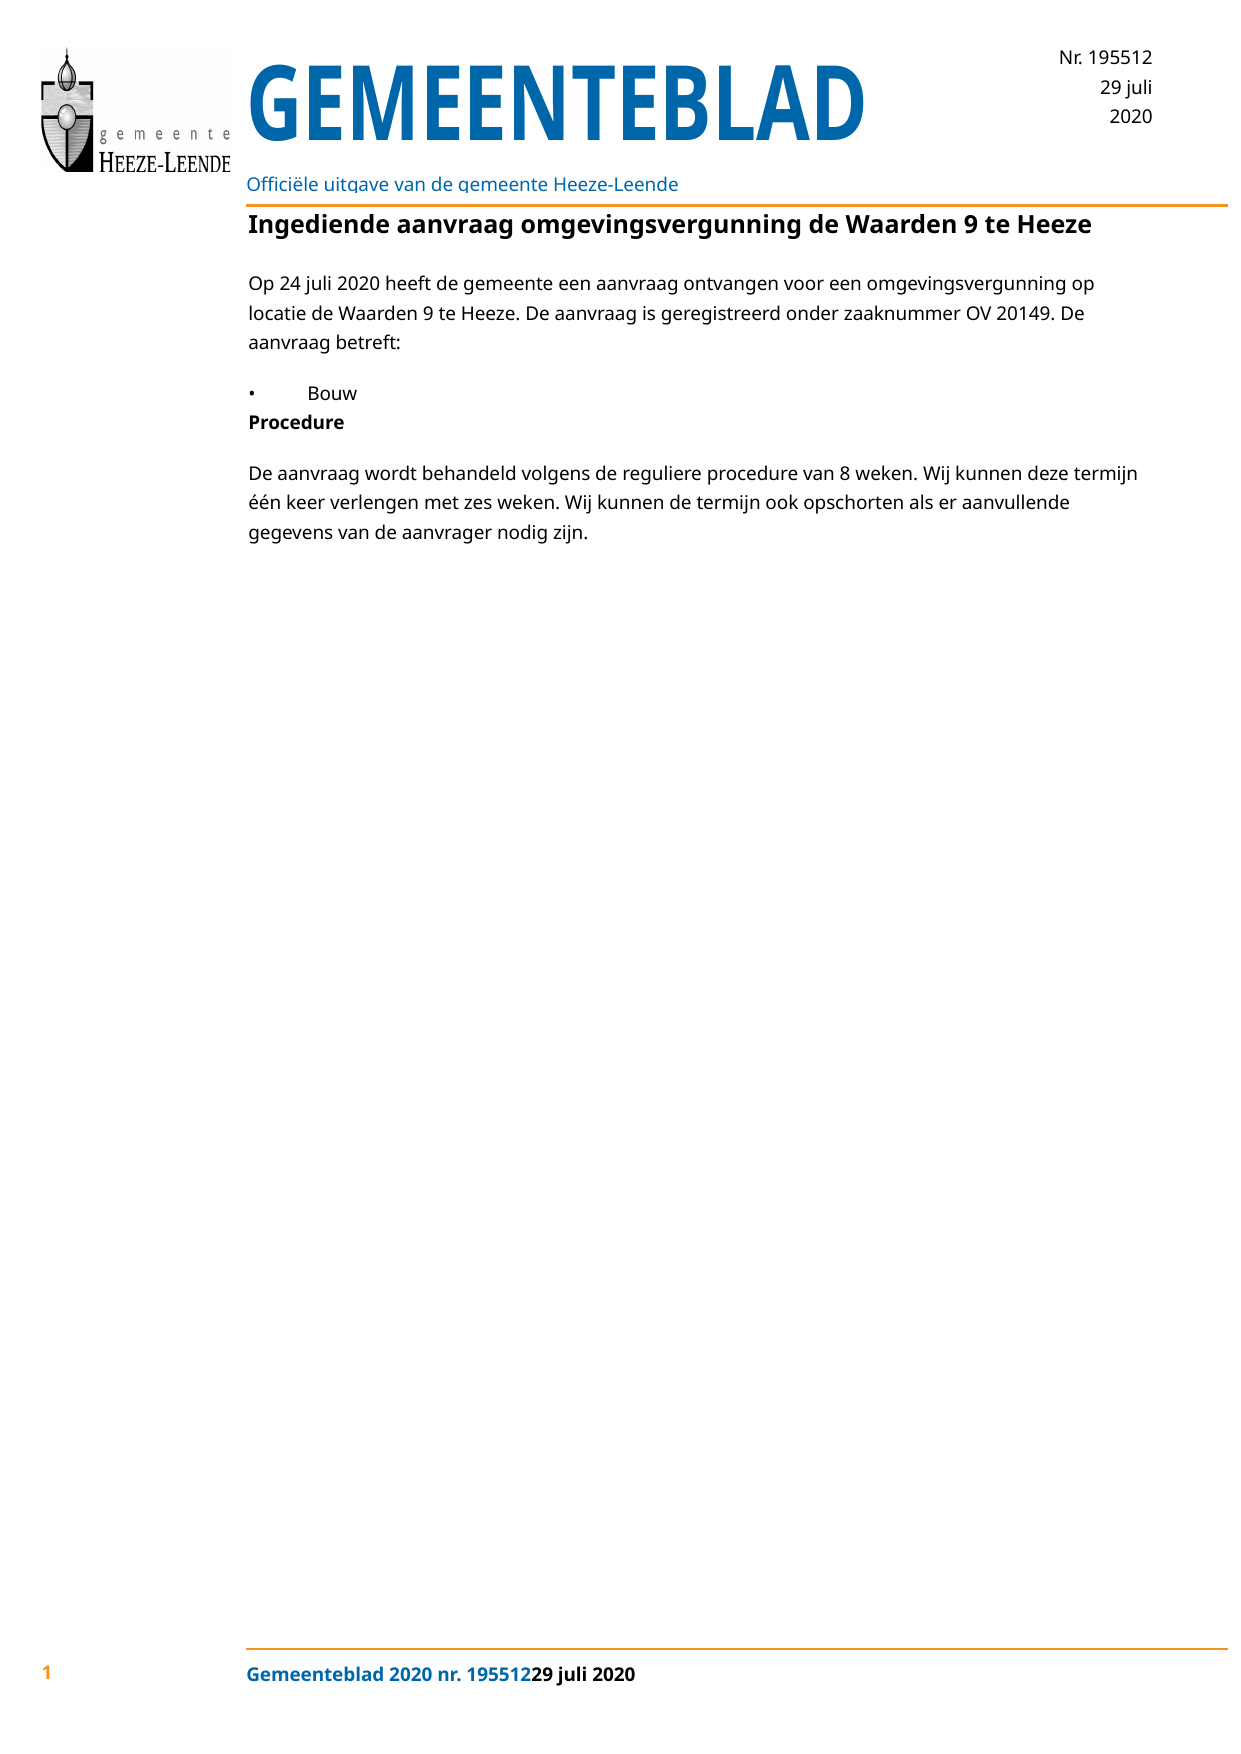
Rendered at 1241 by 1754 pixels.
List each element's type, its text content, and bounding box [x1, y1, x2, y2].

picture [41, 47, 231, 172]
text De aanvraag wordt behandeld volgens de reguliere procedure van 8 weken. Wij kunnen deze termijn één keer verlengen met zes weken. Wij kunnen de termijn ook opschorten als er aanvullende gegevens van de aanvrager nodig zijn. [248, 460, 1152, 545]
text Ingediende aanvraag omgevingsvergunning de Waarden 9 te Heeze [248, 207, 1152, 241]
text Op 24 juli 2020 heeft de gemeente een aanvraag ontvangen voor een omgevingsvergunning op locatie de Waarden 9 te Heeze. De aanvraag is geregistreerd onder zaaknummer OV 20149. De aanvraag betreft: [248, 270, 1152, 355]
list Bouw [248, 380, 1152, 406]
text Procedure [248, 409, 1152, 435]
